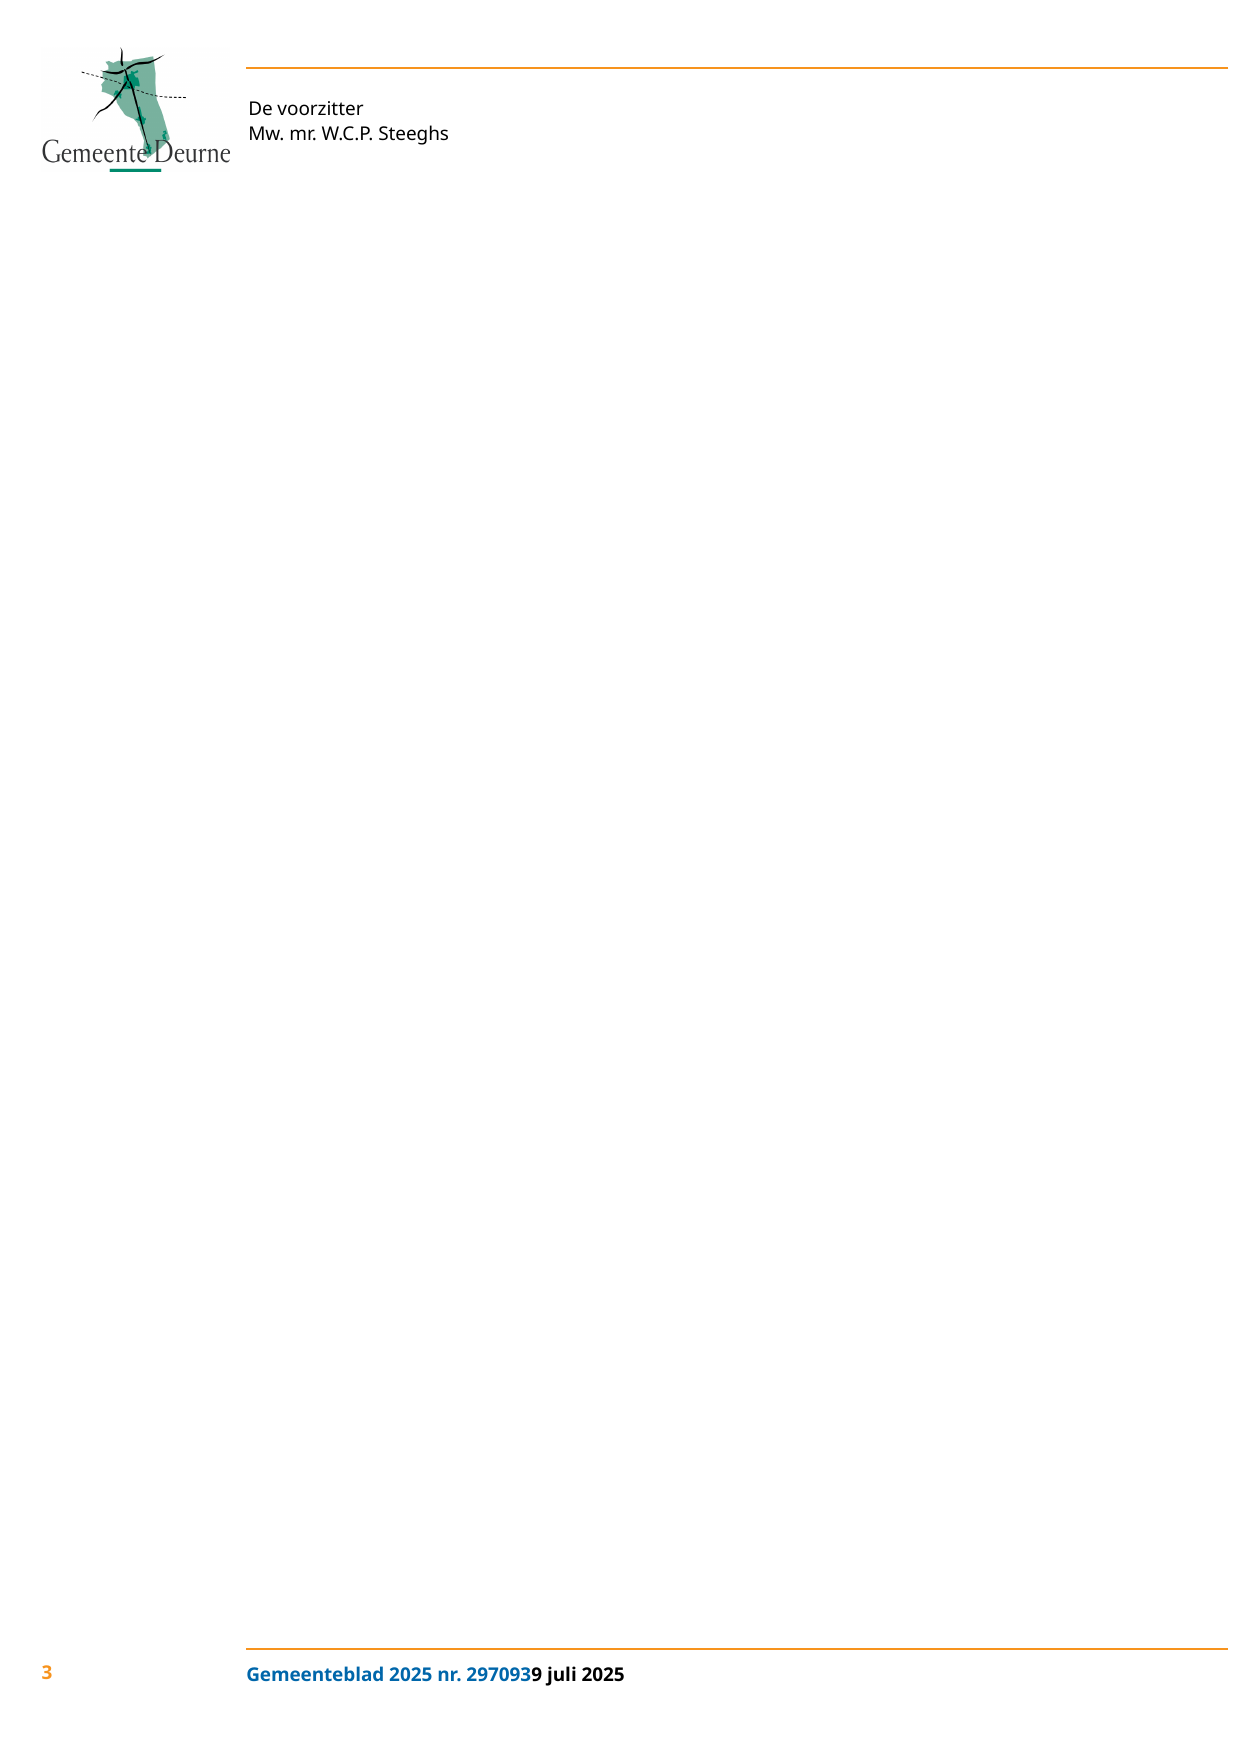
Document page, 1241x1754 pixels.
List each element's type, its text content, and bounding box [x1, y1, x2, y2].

text De voorzitter [248, 95, 1152, 121]
text Mw. mr. W.C.P. Steeghs [248, 121, 1152, 146]
picture [41, 47, 231, 172]
